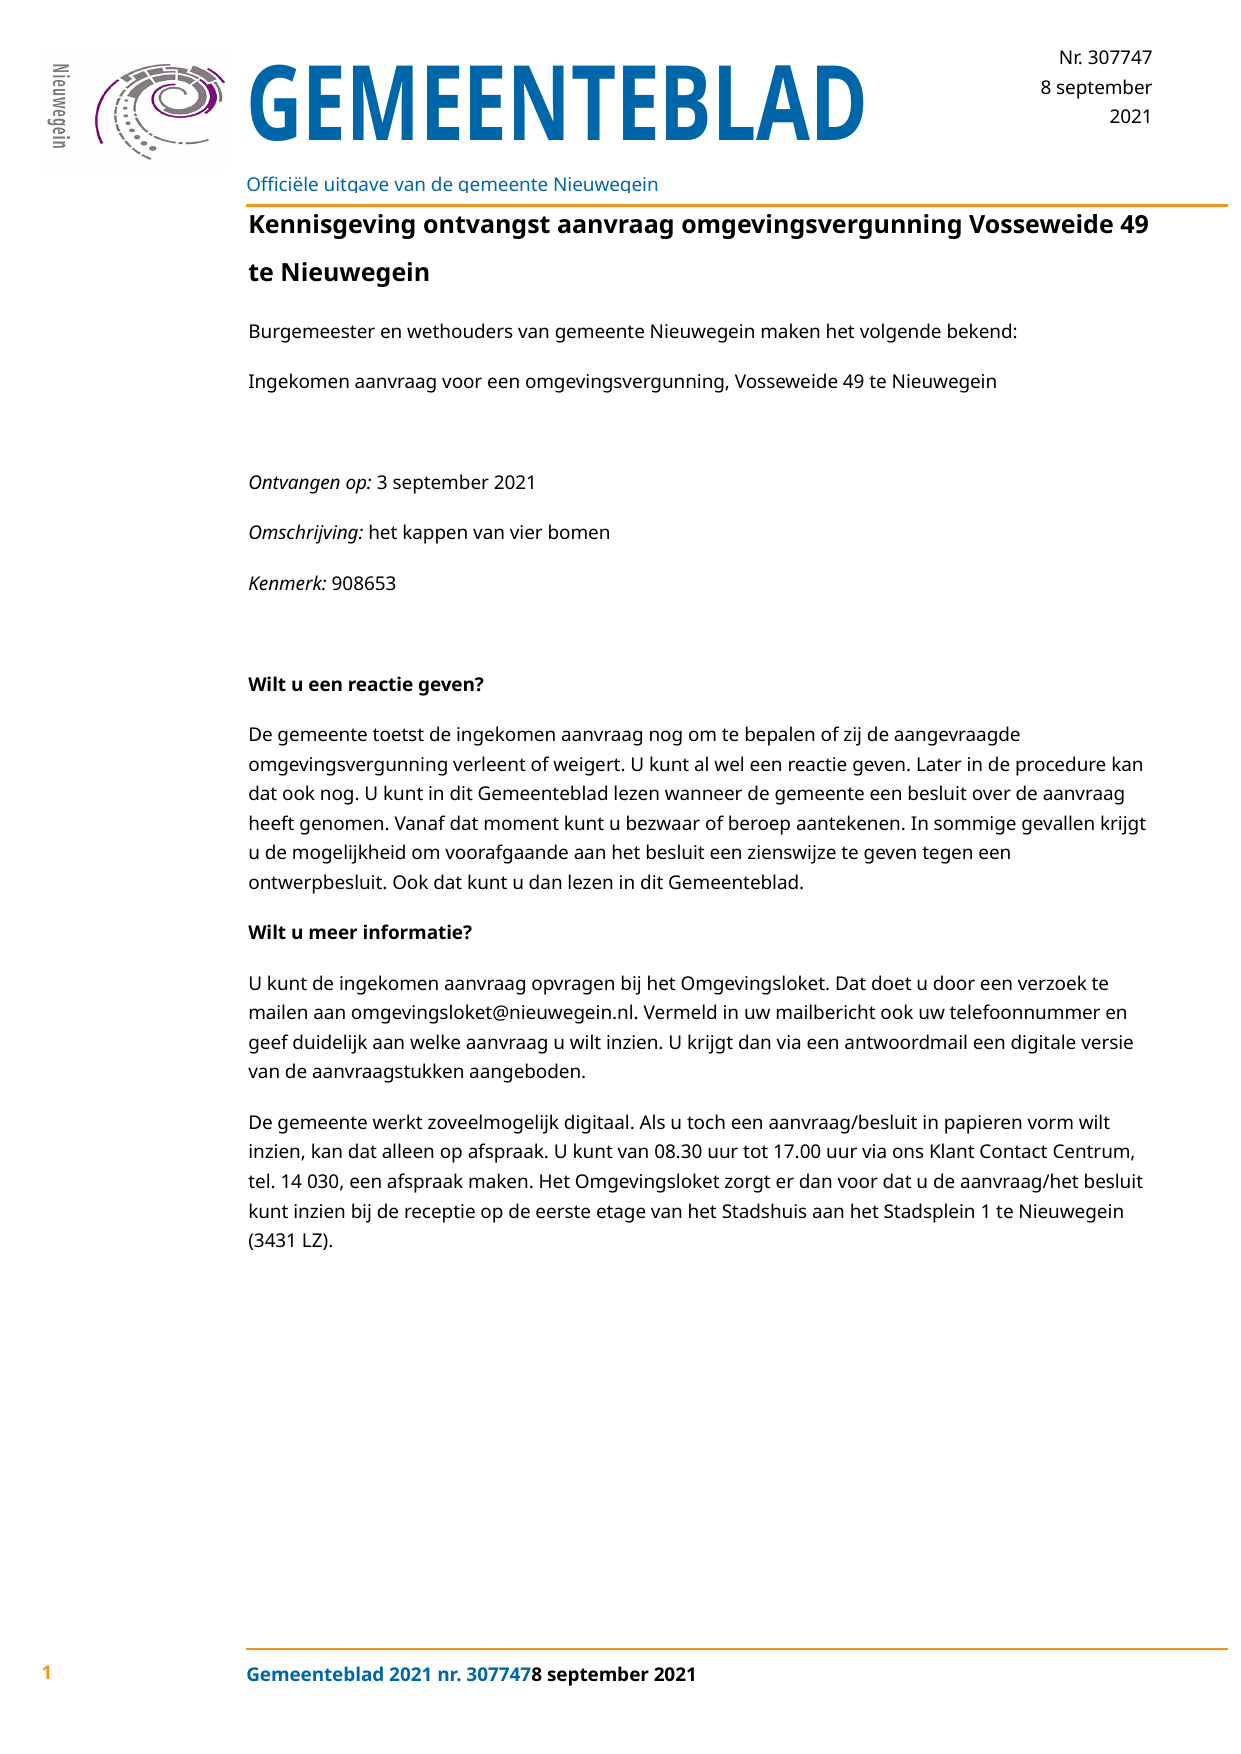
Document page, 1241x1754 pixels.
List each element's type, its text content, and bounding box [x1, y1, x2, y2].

text Burgemeester en wethouders van gemeente Nieuwegein maken het volgende bekend: [248, 318, 1152, 344]
text Kenmerk: 908653 [248, 570, 1152, 596]
text De gemeente toetst de ingekomen aanvraag nog om te bepalen of zij de aangevraagde omgevingsvergunning verleent of weigert. U kunt al wel een reactie geven. Later in de procedure kan dat ook nog. U kunt in dit Gemeenteblad lezen wanneer de gemeente een besluit over de aanvraag heeft genomen. Vanaf dat moment kunt u bezwaar of beroep aantekenen. In sommige gevallen krijgt u de mogelijkheid om voorafgaande aan het besluit een zienswijze te geven tegen een ontwerpbesluit. Ook dat kunt u dan lezen in dit Gemeenteblad. [248, 721, 1152, 895]
text De gemeente werkt zoveelmogelijk digitaal. Als u toch een aanvraag/besluit in papieren vorm wilt inzien, kan dat alleen op afspraak. U kunt van 08.30 uur tot 17.00 uur via ons Klant Contact Centrum, tel. 14 030, een afspraak maken. Het Omgevingsloket zorgt er dan voor dat u de aanvraag/het besluit kunt inzien bij de receptie op de eerste etage van het Stadshuis aan het Stadsplein 1 te Nieuwegein (3431 LZ). [248, 1109, 1152, 1253]
text Wilt u meer informatie? [248, 919, 1152, 945]
text Kennisgeving ontvangst aanvraag omgevingsvergunning Vosseweide 49 te Nieuwegein [248, 207, 1152, 288]
text Wilt u een reactie geven? [248, 671, 1152, 697]
text Ingekomen aanvraag voor een omgevingsvergunning, Vosseweide 49 te Nieuwegein [248, 368, 1152, 394]
picture [41, 47, 231, 172]
text U kunt de ingekomen aanvraag opvragen bij het Omgevingsloket. Dat doet u door een verzoek te mailen aan omgevingsloket@nieuwegein.nl. Vermeld in uw mailbericht ook uw telefoonnummer en geef duidelijk aan welke aanvraag u wilt inzien. U krijgt dan via een antwoordmail een digitale versie van de aanvraagstukken aangeboden. [248, 970, 1152, 1084]
text Ontvangen op: 3 september 2021 [248, 469, 1152, 495]
text Omschrijving: het kappen van vier bomen [248, 519, 1152, 545]
